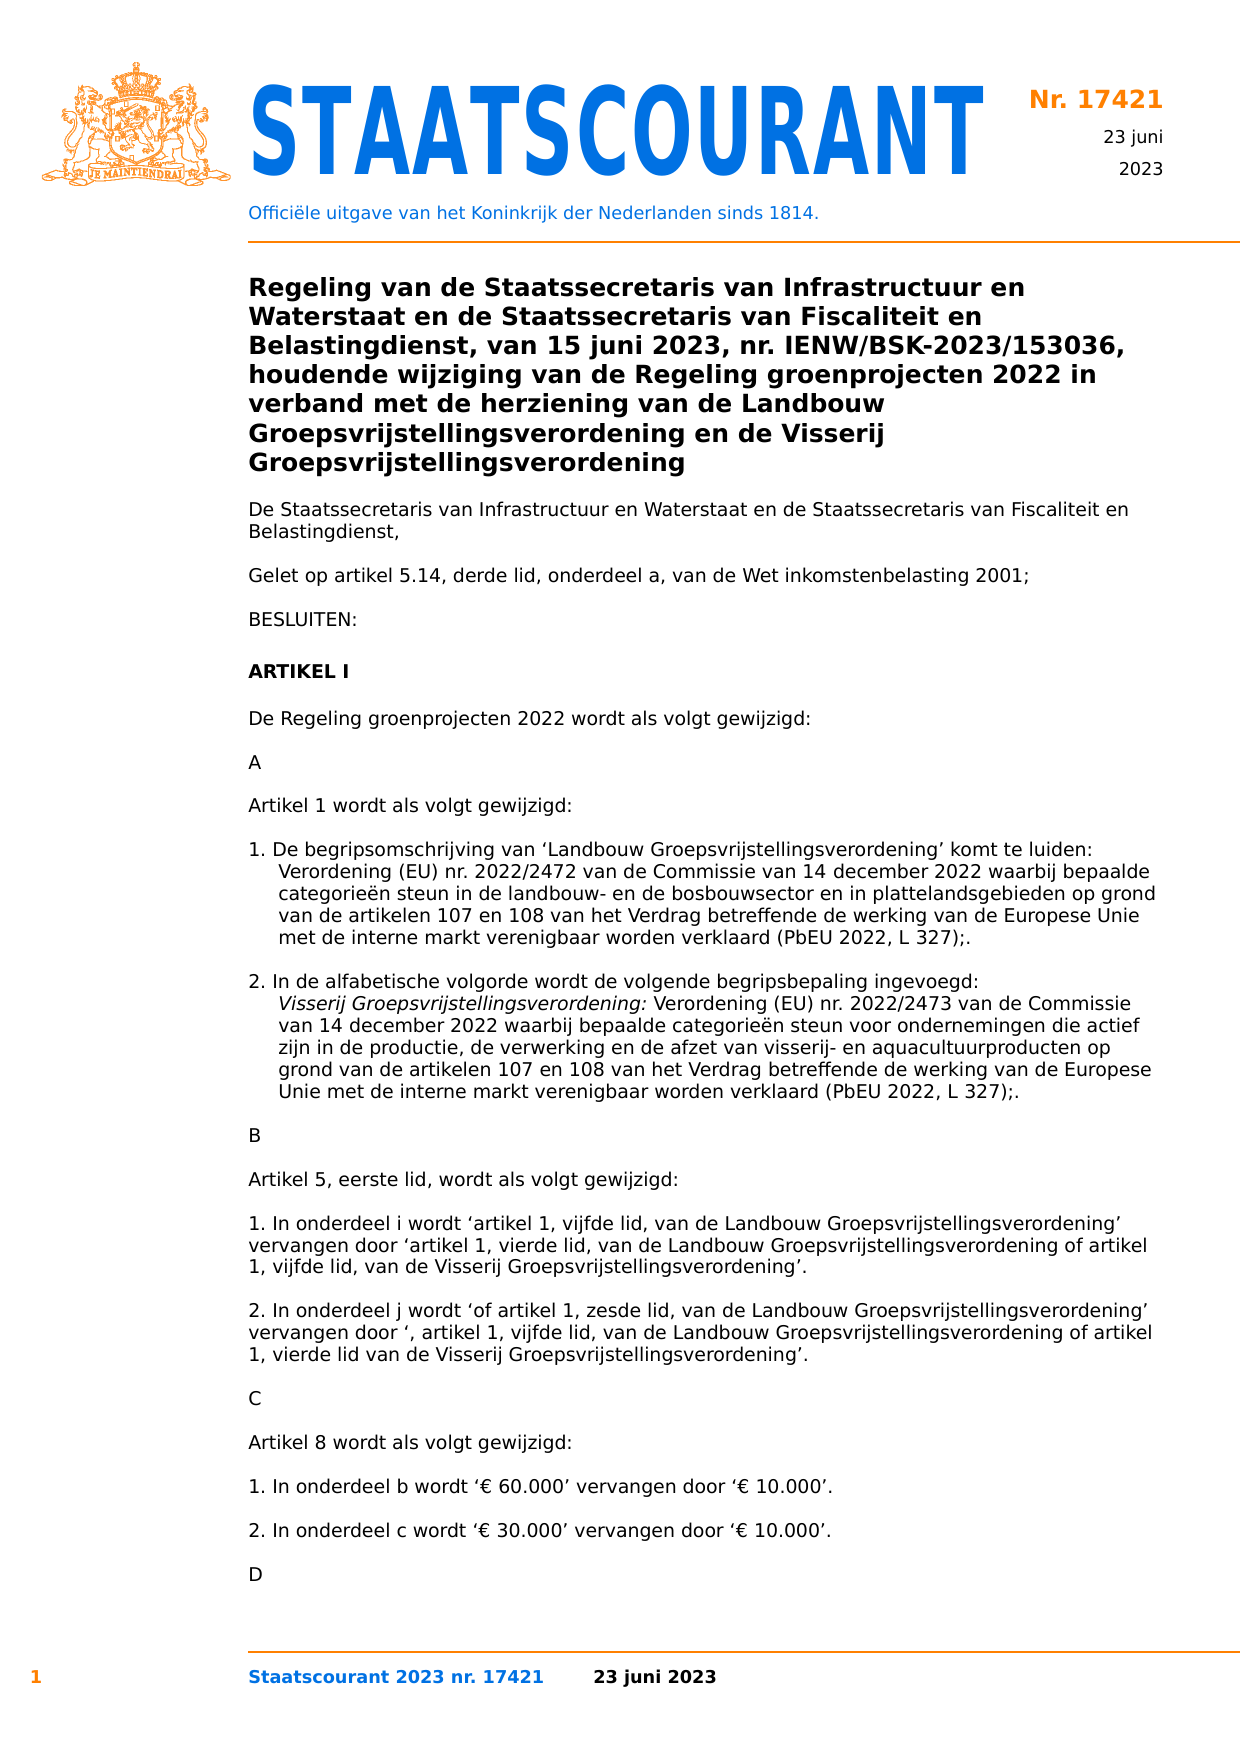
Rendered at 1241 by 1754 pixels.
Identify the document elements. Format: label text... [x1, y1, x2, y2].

subtitle ARTIKEL I [248, 661, 1163, 683]
text 2. In onderdeel j wordt ‘of artikel 1, zesde lid, van de Landbouw Groepsvrijstellingsverordening’ vervangen door ‘, artikel 1, vijfde lid, van de Landbouw Groepsvrijstellingsverordening of artikel 1, vierde lid van de Visserij Groepsvrijstellingsverordening’. [248, 1300, 1163, 1366]
table_header STAATSCOURANT [248, 62, 998, 203]
text D [248, 1563, 1163, 1586]
text Artikel 8 wordt als volgt gewijzigd: [248, 1432, 1163, 1454]
table_cell 23 juni [998, 121, 1240, 153]
text De Regeling groenprojecten 2022 wordt als volgt gewijzigd: [248, 708, 1163, 730]
table_header [25, 62, 248, 241]
text A [248, 752, 1163, 773]
text 2. In de alfabetische volgorde wordt de volgende begripsbepaling ingevoegd: [248, 971, 1163, 993]
text Verordening (EU) nr. 2022/2472 van de Commissie van 14 december 2022 waarbij bepaalde categorieën steun in de landbouw- en de bosbouwsector en in plattelandsgebieden op grond van de artikelen 107 en 108 van het Verdrag betreffende de werking van de Europese Unie met de interne markt verenigbaar worden verklaard (PbEU 2022, L 327);. [278, 861, 1163, 949]
text Artikel 5, eerste lid, wordt als volgt gewijzigd: [248, 1169, 1163, 1191]
picture [41, 62, 231, 186]
text 1. De begripsomschrijving van ‘Landbouw Groepsvrijstellingsverordening’ komt te luiden: [248, 839, 1163, 861]
table_header Nr. 17421 [998, 62, 1240, 121]
text Gelet op artikel 5.14, derde lid, onderdeel a, van de Wet inkomstenbelasting 2001; [248, 565, 1163, 587]
subtitle Regeling van de Staatssecretaris van Infrastructuur en Waterstaat en de Staatssecretaris van Fiscaliteit en Belastingdienst, van 15 juni 2023, nr. IENW/BSK-2023/153036, houdende wijziging van de Regeling groenprojecten 2022 in verband met de herziening van de Landbouw Groepsvrijstellingsverordening en de Visserij Groepsvrijstellingsverordening [248, 273, 1163, 477]
table_cell 2023 [998, 153, 1240, 203]
text Visserij Groepsvrijstellingsverordening: Verordening (EU) nr. 2022/2473 van de Commissie van 14 december 2022 waarbij bepaalde categorieën steun voor ondernemingen die actief zijn in de productie, de verwerking en de afzet van visserij- en aquacultuurproducten op grond van de artikelen 107 en 108 van het Verdrag betreffende de werking van de Europese Unie met de interne markt verenigbaar worden verklaard (PbEU 2022, L 327);. [278, 993, 1163, 1103]
text 1. In onderdeel i wordt ‘artikel 1, vijfde lid, van de Landbouw Groepsvrijstellingsverordening’ vervangen door ‘artikel 1, vierde lid, van de Landbouw Groepsvrijstellingsverordening of artikel 1, vijfde lid, van de Visserij Groepsvrijstellingsverordening’. [248, 1212, 1163, 1278]
text Artikel 1 wordt als volgt gewijzigd: [248, 795, 1163, 817]
text B [248, 1125, 1163, 1147]
text BESLUITEN: [248, 609, 1163, 631]
text C [248, 1388, 1163, 1410]
table_cell Officiële uitgave van het Koninkrijk der Nederlanden sinds 1814. [248, 203, 1240, 241]
text 2. In onderdeel c wordt ‘€ 30.000’ vervangen door ‘€ 10.000’. [248, 1520, 1163, 1542]
text De Staatssecretaris van Infrastructuur en Waterstaat en de Staatssecretaris van Fiscaliteit en Belastingdienst, [248, 499, 1163, 543]
text 1. In onderdeel b wordt ‘€ 60.000’ vervangen door ‘€ 10.000’. [248, 1476, 1163, 1498]
